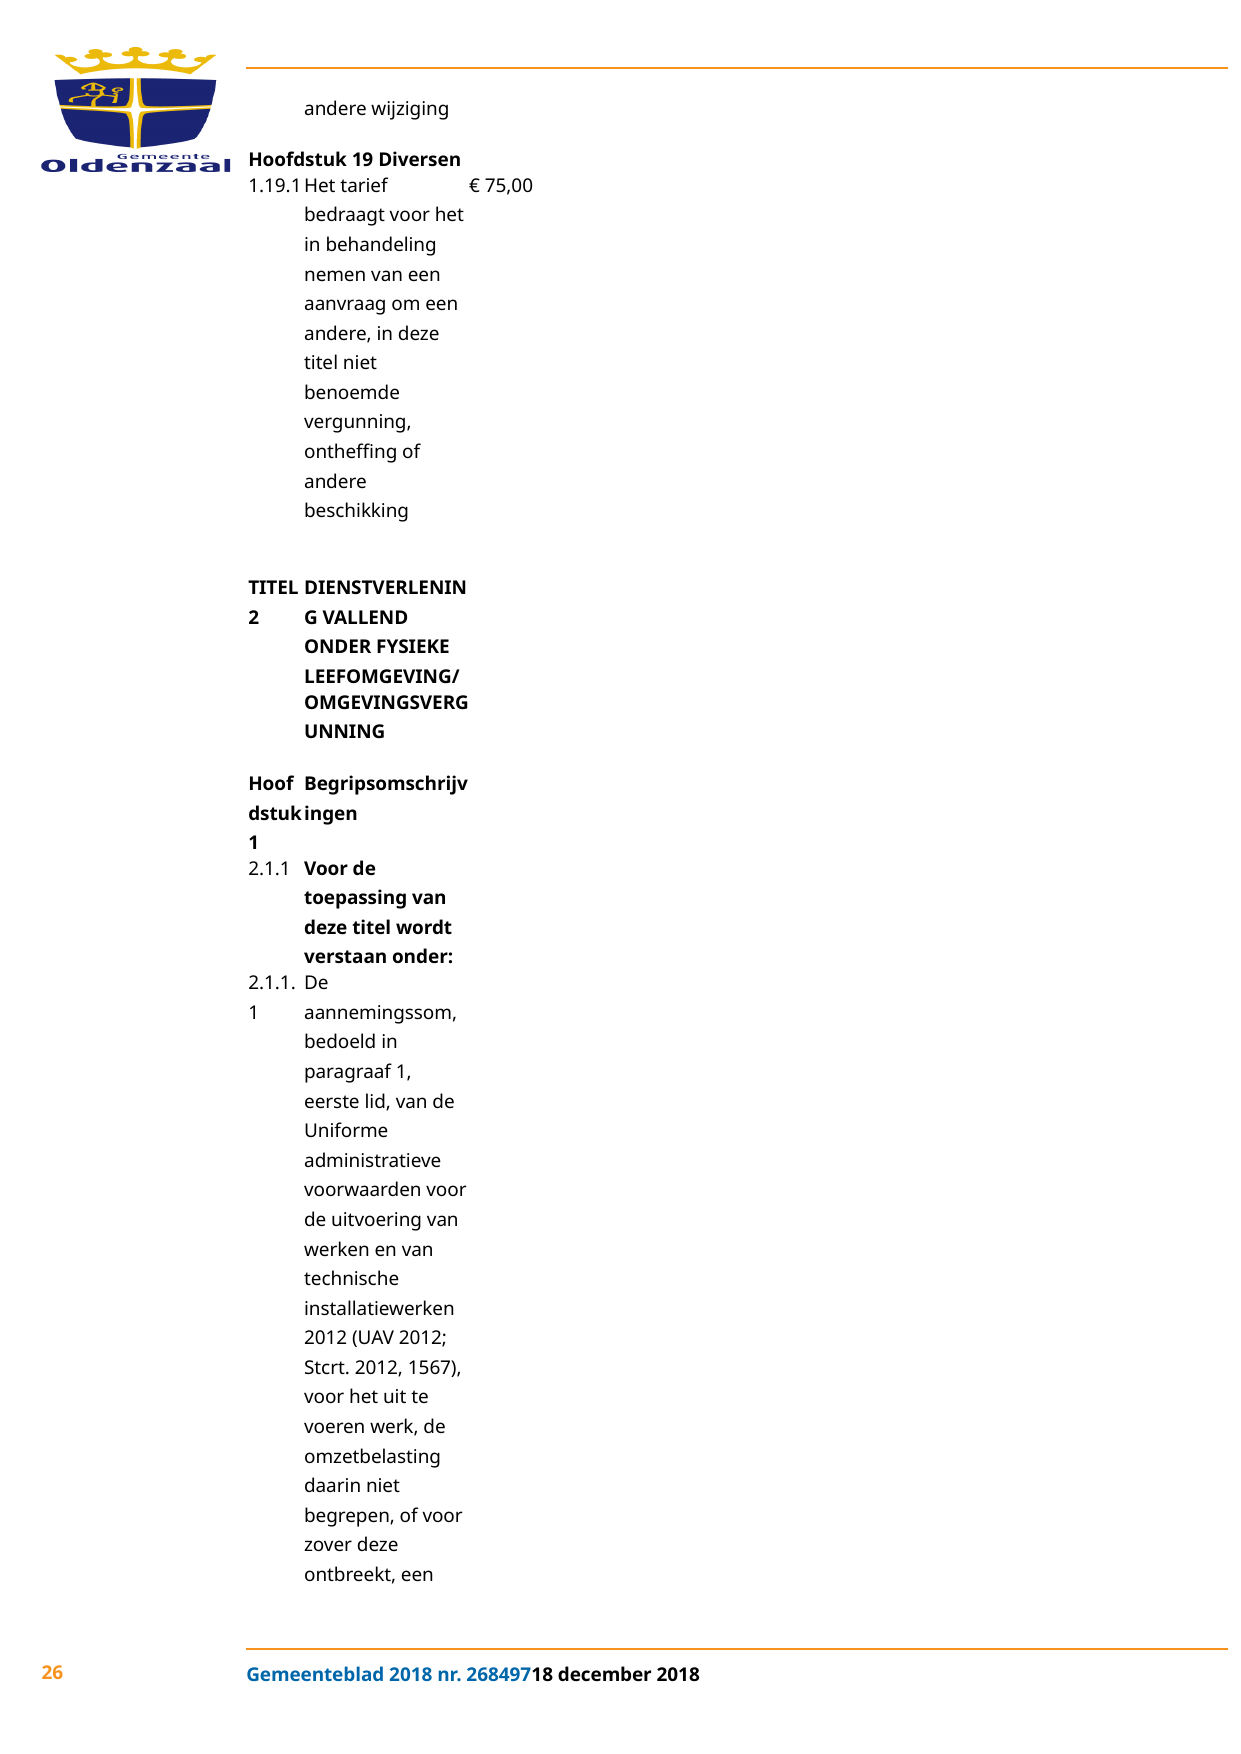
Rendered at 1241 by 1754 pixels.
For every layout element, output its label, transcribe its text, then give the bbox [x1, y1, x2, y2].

table_cell [705, 172, 760, 523]
table_cell [469, 575, 537, 689]
table_cell [593, 146, 649, 172]
table_cell [248, 523, 304, 549]
table_cell Hoofdstuk 1 [248, 770, 304, 855]
table_cell Hoofdstuk 19 Diversen [248, 146, 469, 172]
table_cell [760, 95, 816, 121]
table_cell [593, 95, 649, 121]
table_cell [649, 575, 704, 689]
table_cell [705, 95, 760, 121]
table_cell [469, 744, 537, 770]
table_cell [537, 770, 593, 855]
table_cell [537, 575, 593, 689]
table_cell [469, 689, 537, 744]
table_cell [469, 855, 537, 969]
table_cell [705, 146, 760, 172]
table_cell [649, 172, 704, 523]
table_cell [649, 744, 704, 770]
table_cell [537, 689, 593, 744]
table_cell [593, 172, 649, 523]
table_cell [537, 121, 593, 146]
table_cell [649, 689, 704, 744]
table_cell [760, 744, 816, 770]
table_cell [537, 855, 593, 969]
table_cell [593, 549, 649, 574]
table_cell [649, 146, 704, 172]
table_cell [537, 970, 593, 1587]
table_cell Het tarief bedraagt voor het in behandeling nemen van een aanvraag om een andere, in deze titel niet benoemde vergunning, ontheffing of andere beschikking [304, 172, 469, 523]
table_cell [705, 744, 760, 770]
table_cell [593, 770, 649, 855]
table_cell [248, 121, 304, 146]
table_cell 1.19.1 [248, 172, 304, 523]
table_cell [760, 770, 816, 855]
table_cell De aannemingssom, bedoeld in paragraaf 1, eerste lid, van de Uniforme administratieve voorwaarden voor de uitvoering van werken en van technische installatiewerken 2012 (UAV 2012; Stcrt. 2012, 1567), voor het uit te voeren werk, de omzetbelasting daarin niet begrepen, of voor zover deze ontbreekt, een [304, 970, 469, 1587]
table_cell [649, 95, 704, 121]
table_cell [705, 689, 760, 744]
table_cell [304, 549, 469, 574]
table_cell [304, 744, 469, 770]
table_cell [760, 121, 816, 146]
table_cell [469, 523, 537, 549]
table_cell [469, 95, 537, 121]
table_cell DIENSTVERLENING VALLEND ONDER FYSIEKE LEEFOMGEVING/ [304, 575, 469, 689]
table_cell [593, 575, 649, 689]
table_cell [593, 855, 649, 969]
table_cell [248, 549, 304, 574]
table_cell [537, 744, 593, 770]
table_cell [649, 523, 704, 549]
table_cell [760, 523, 816, 549]
table_cell [537, 523, 593, 549]
table_cell [705, 970, 760, 1587]
table_cell 2.1.1.1 [248, 970, 304, 1587]
table_cell € 75,00 [469, 172, 537, 523]
table_cell [705, 121, 760, 146]
table_cell [304, 523, 469, 549]
table_cell [248, 95, 304, 121]
table_cell Begripsomschrijvingen [304, 770, 469, 855]
table_cell 2.1.1 [248, 855, 304, 969]
table_cell OMGEVINGSVERGUNNING [304, 689, 469, 744]
table_cell [593, 121, 649, 146]
table_cell [649, 970, 704, 1587]
table_cell [649, 549, 704, 574]
table_cell Voor de toepassing van deze titel wordt verstaan onder: [304, 855, 469, 969]
table_cell [760, 970, 816, 1587]
table_cell [593, 689, 649, 744]
table_cell [469, 121, 537, 146]
table_cell [469, 146, 537, 172]
table_cell [469, 549, 537, 574]
table_cell [705, 770, 760, 855]
table_cell [705, 855, 760, 969]
table_cell [469, 770, 537, 855]
table_cell [705, 575, 760, 689]
table_cell [760, 146, 816, 172]
table_cell [760, 172, 816, 523]
table_cell [760, 549, 816, 574]
table_cell [593, 970, 649, 1587]
table_cell [537, 549, 593, 574]
picture [41, 47, 231, 172]
table_cell [760, 689, 816, 744]
table_cell [649, 770, 704, 855]
table_cell [760, 855, 816, 969]
table_cell [593, 744, 649, 770]
table_cell [593, 523, 649, 549]
table_cell [537, 95, 593, 121]
table_cell [649, 855, 704, 969]
table_cell [248, 744, 304, 770]
table_cell [760, 575, 816, 689]
table_cell [649, 121, 704, 146]
table_cell [248, 689, 304, 744]
table_cell andere wijziging [304, 95, 469, 121]
table_cell [537, 146, 593, 172]
table_cell [705, 523, 760, 549]
table_cell [705, 549, 760, 574]
table_cell [304, 121, 469, 146]
table_cell [537, 172, 593, 523]
table_cell [469, 970, 537, 1587]
table_cell TITEL 2 [248, 575, 304, 689]
